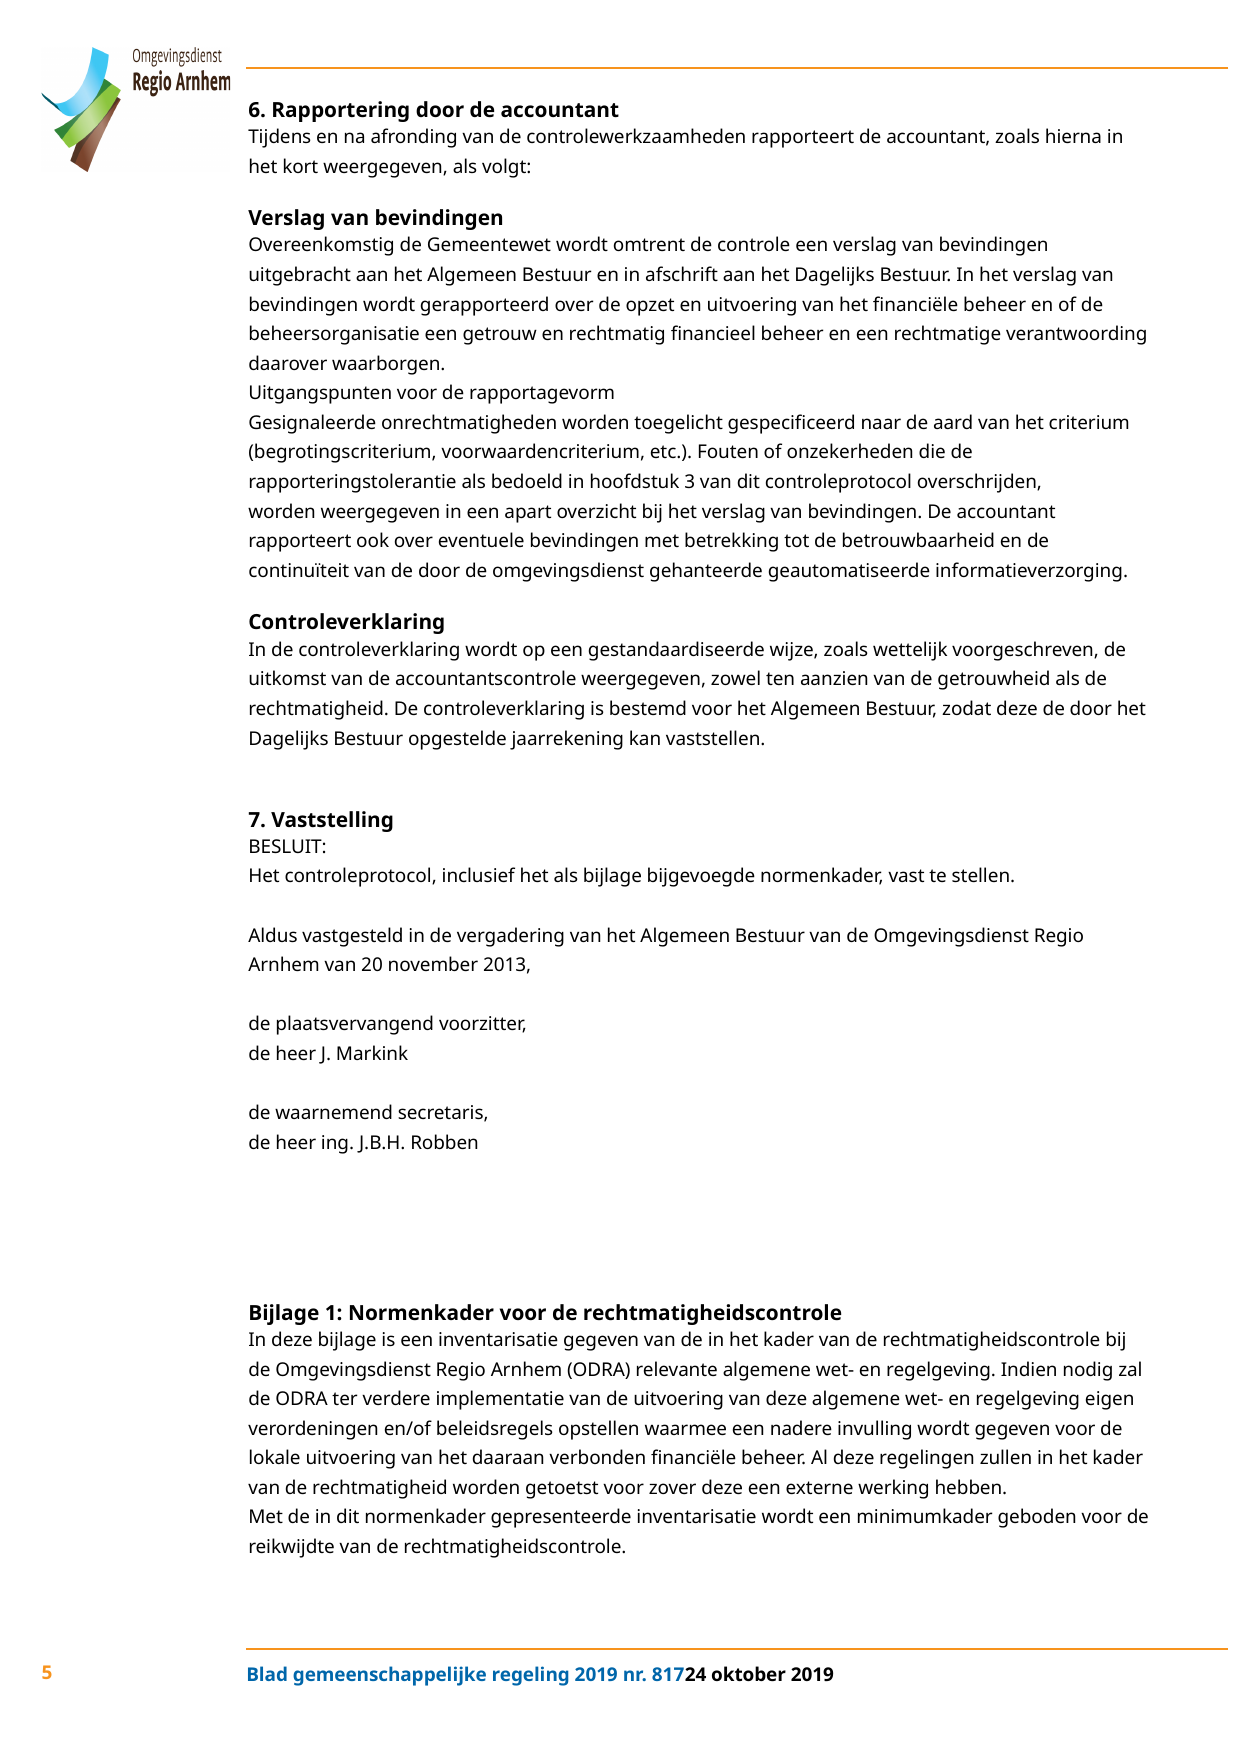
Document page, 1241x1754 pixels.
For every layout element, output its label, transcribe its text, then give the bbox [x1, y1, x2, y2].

text de plaatsvervangend voorzitter, [248, 1011, 1152, 1036]
text BESLUIT: [248, 833, 1152, 859]
text Gesignaleerde onrechtmatigheden worden toegelicht gespecificeerd naar de aard van het criterium (begrotingscriterium, voorwaardencriterium, etc.). Fouten of onzekerheden die de rapporteringstolerantie als bedoeld in hoofdstuk 3 van dit controleprotocol overschrijden, [248, 409, 1152, 494]
picture [41, 47, 231, 172]
text Aldus vastgesteld in de vergadering van het Algemeen Bestuur van de Omgevingsdienst Regio Arnhem van 20 november 2013, [248, 922, 1152, 977]
text 6. Rapportering door de accountant [248, 95, 1152, 123]
text Het controleprotocol, inclusief het als bijlage bijgevoegde normenkader, vast te stellen. [248, 863, 1152, 888]
text Controleverklaring [248, 607, 1152, 636]
text Tijdens en na afronding van de controlewerkzaamheden rapporteert de accountant, zoals hierna in het kort weergegeven, als volgt: [248, 123, 1152, 178]
text worden weergegeven in een apart overzicht bij het verslag van bevindingen. De accountant rapporteert ook over eventuele bevindingen met betrekking tot de betrouwbaarheid en de continuïteit van de door de omgevingsdienst gehanteerde geautomatiseerde informatieverzorging. [248, 498, 1152, 583]
text Verslag van bevindingen [248, 203, 1152, 232]
text de heer J. Markink [248, 1040, 1152, 1066]
text de waarnemend secretaris, [248, 1099, 1152, 1125]
text In deze bijlage is een inventarisatie gegeven van de in het kader van de rechtmatigheidscontrole bij de Omgevingsdienst Regio Arnhem (ODRA) relevante algemene wet- en regelgeving. Indien nodig zal de ODRA ter verdere implementatie van de uitvoering van deze algemene wet- en regelgeving eigen verordeningen en/of beleidsregels opstellen waarmee een nadere invulling wordt gegeven voor de lokale uitvoering van het daaraan verbonden financiële beheer. Al deze regelingen zullen in het kader van de rechtmatigheid worden getoetst voor zover deze een externe werking hebben. [248, 1326, 1152, 1500]
text Uitgangspunten voor de rapportagevorm [248, 379, 1152, 405]
text 7. Vaststelling [248, 805, 1152, 833]
text Met de in dit normenkader gepresenteerde inventarisatie wordt een minimumkader geboden voor de reikwijdte van de rechtmatigheidscontrole. [248, 1504, 1152, 1559]
text Overeenkomstig de Gemeentewet wordt omtrent de controle een verslag van bevindingen uitgebracht aan het Algemeen Bestuur en in afschrift aan het Dagelijks Bestuur. In het verslag van bevindingen wordt gerapporteerd over de opzet en uitvoering van het financiële beheer en of de beheersorganisatie een getrouw en rechtmatig financieel beheer en een rechtmatige verantwoording daarover waarborgen. [248, 232, 1152, 376]
text de heer ing. J.B.H. Robben [248, 1129, 1152, 1155]
text Bijlage 1: Normenkader voor de rechtmatigheidscontrole [248, 1298, 1152, 1326]
text In de controleverklaring wordt op een gestandaardiseerde wijze, zoals wettelijk voorgeschreven, de uitkomst van de accountantscontrole weergegeven, zowel ten aanzien van de getrouwheid als de rechtmatigheid. De controleverklaring is bestemd voor het Algemeen Bestuur, zodat deze de door het Dagelijks Bestuur opgestelde jaarrekening kan vaststellen. [248, 636, 1152, 750]
